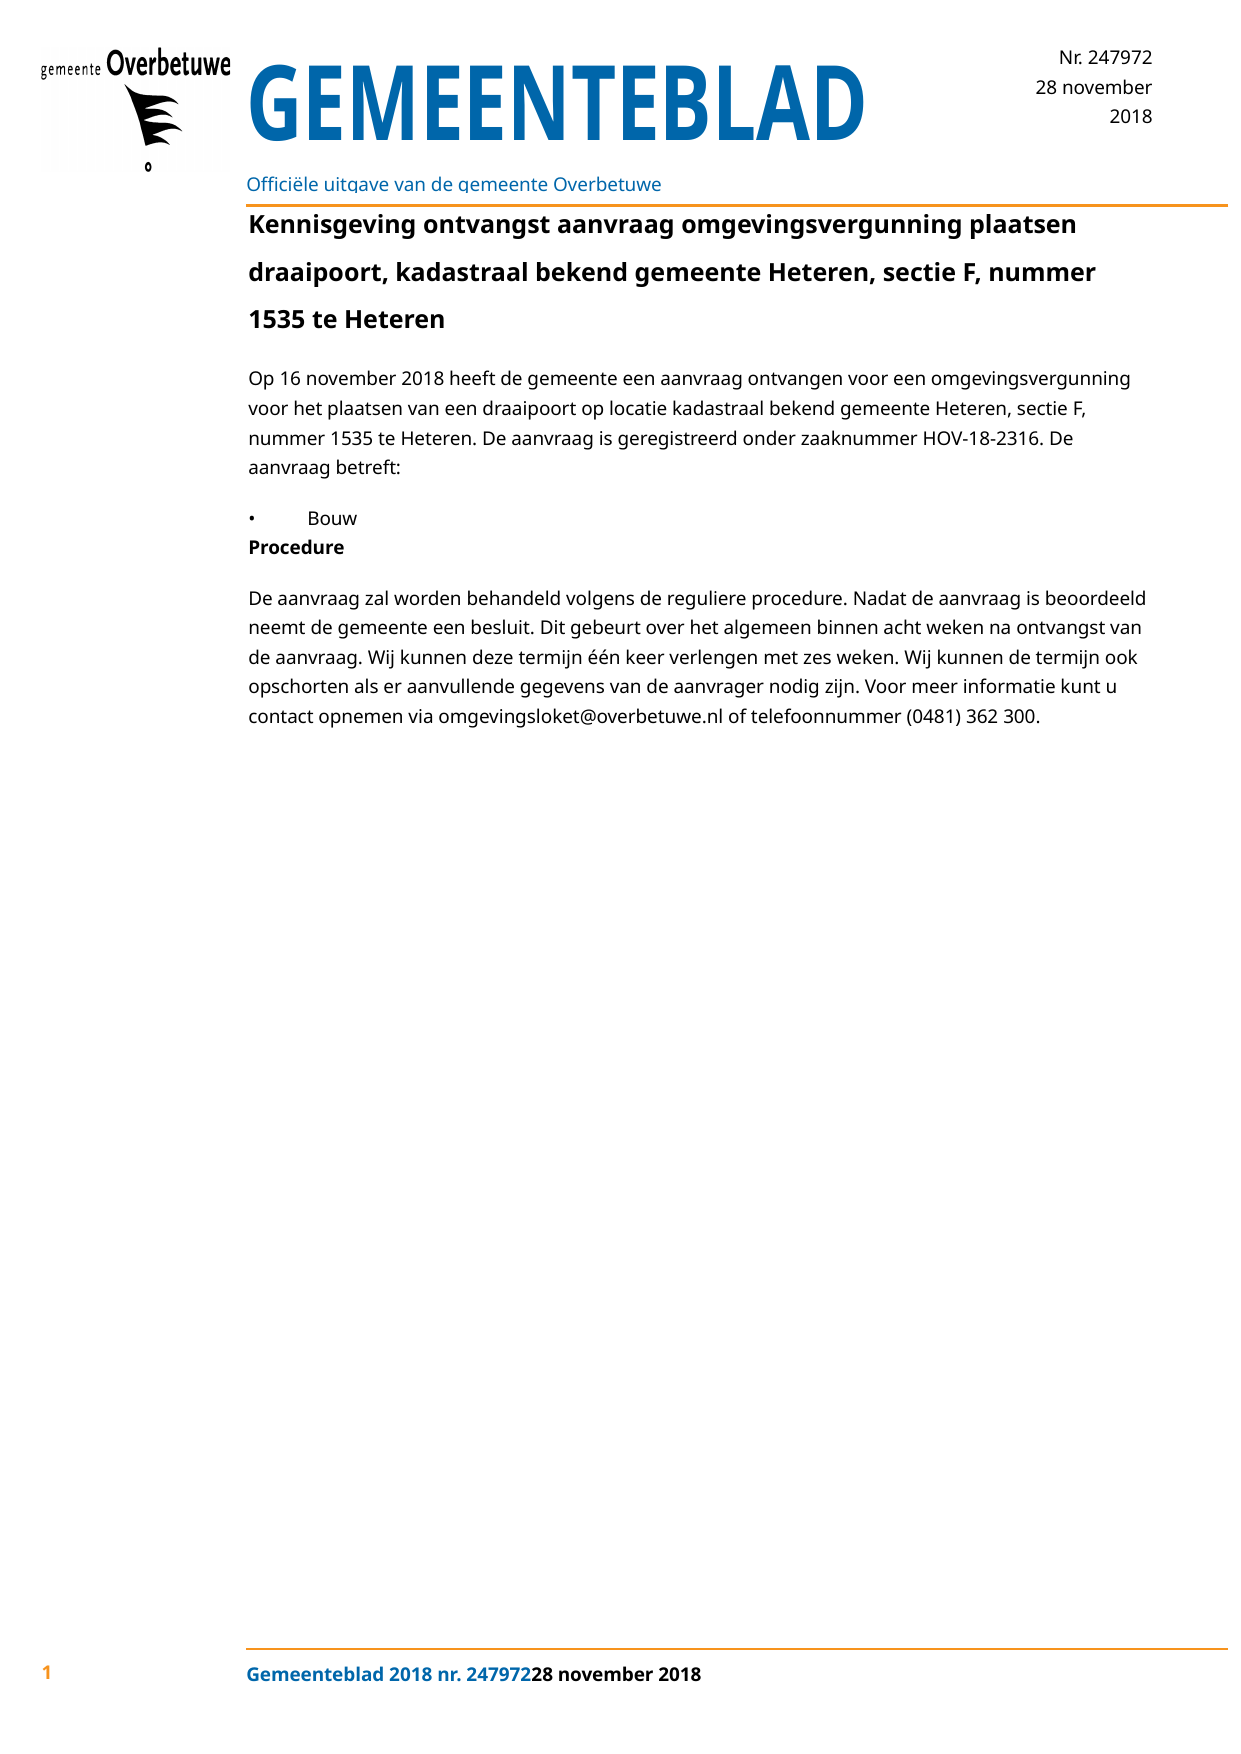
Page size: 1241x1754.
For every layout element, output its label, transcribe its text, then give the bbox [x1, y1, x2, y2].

text Kennisgeving ontvangst aanvraag omgevingsvergunning plaatsen draaipoort, kadastraal bekend gemeente Heteren, sectie F, nummer 1535 te Heteren [248, 207, 1152, 336]
list Bouw [248, 505, 1152, 530]
text Op 16 november 2018 heeft de gemeente een aanvraag ontvangen voor een omgevingsvergunning voor het plaatsen van een draaipoort op locatie kadastraal bekend gemeente Heteren, sectie F, nummer 1535 te Heteren. De aanvraag is geregistreerd onder zaaknummer HOV-18-2316. De aanvraag betreft: [248, 366, 1152, 480]
text Procedure [248, 534, 1152, 560]
picture [41, 47, 231, 172]
text De aanvraag zal worden behandeld volgens de reguliere procedure. Nadat de aanvraag is beoordeeld neemt de gemeente een besluit. Dit gebeurt over het algemeen binnen acht weken na ontvangst van de aanvraag. Wij kunnen deze termijn één keer verlengen met zes weken. Wij kunnen de termijn ook opschorten als er aanvullende gegevens van de aanvrager nodig zijn. Voor meer informatie kunt u contact opnemen via omgevingsloket@overbetuwe.nl of telefoonnummer (0481) 362 300. [248, 585, 1152, 729]
